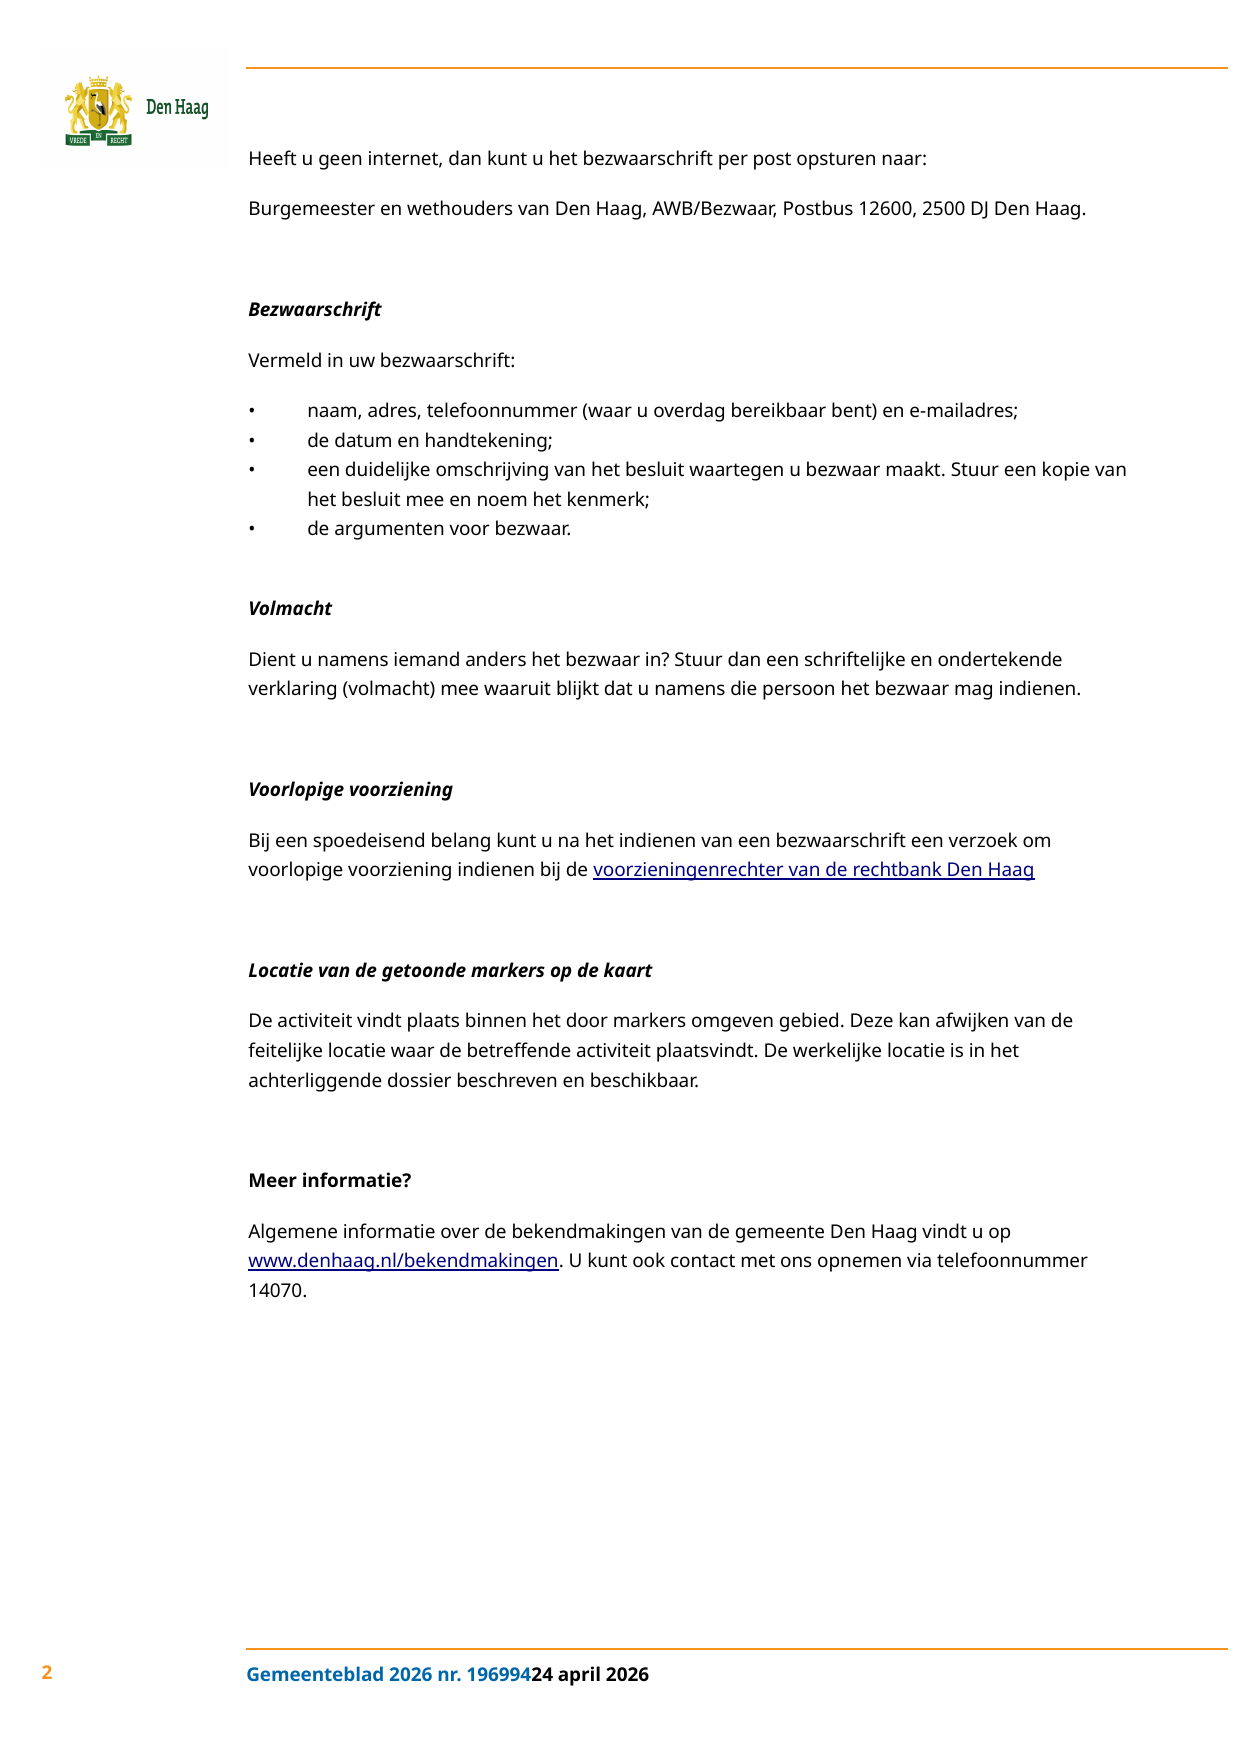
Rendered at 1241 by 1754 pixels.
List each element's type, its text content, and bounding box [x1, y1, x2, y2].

text Volmacht [248, 596, 1152, 621]
text De activiteit vindt plaats binnen het door markers omgeven gebied. Deze kan afwijken van de feitelijke locatie waar de betreffende activiteit plaatsvindt. De werkelijke locatie is in het achterliggende dossier beschreven en beschikbaar. [248, 1008, 1152, 1093]
text Bezwaarschrift [248, 296, 1152, 322]
text Meer informatie? [248, 1168, 1152, 1193]
list de argumenten voor bezwaar. [248, 516, 1152, 541]
list naam, adres, telefoonnummer (waar u overdag bereikbaar bent) en e-mailadres; [248, 397, 1152, 423]
list een duidelijke omschrijving van het besluit waartegen u bezwaar maakt. Stuur een kopie van het besluit mee en noem het kenmerk; [248, 456, 1152, 512]
text Vermeld in uw bezwaarschrift: [248, 347, 1152, 373]
text Bij een spoedeisend belang kunt u na het indienen van een bezwaarschrift een verzoek om voorlopige voorziening indienen bij de voorzieningenrechter van de rechtbank Den Haag [248, 827, 1152, 882]
text Algemene informatie over de bekendmakingen van de gemeente Den Haag vindt u op www.denhaag.nl/bekendmakingen. U kunt ook contact met ons opnemen via telefoonnummer 14070. [248, 1218, 1152, 1303]
text Locatie van de getoonde markers op de kaart [248, 957, 1152, 983]
text Burgemeester en wethouders van Den Haag, AWB/Bezwaar, Postbus 12600, 2500 DJ Den Haag. [248, 196, 1152, 221]
text Voorlopige voorziening [248, 776, 1152, 802]
list de datum en handtekening; [248, 427, 1152, 453]
picture [41, 47, 231, 172]
text Heeft u geen internet, dan kunt u het bezwaarschrift per post opsturen naar: [248, 145, 1152, 171]
text Dient u namens iemand anders het bezwaar in? Stuur dan een schriftelijke en ondertekende verklaring (volmacht) mee waaruit blijkt dat u namens die persoon het bezwaar mag indienen. [248, 646, 1152, 701]
